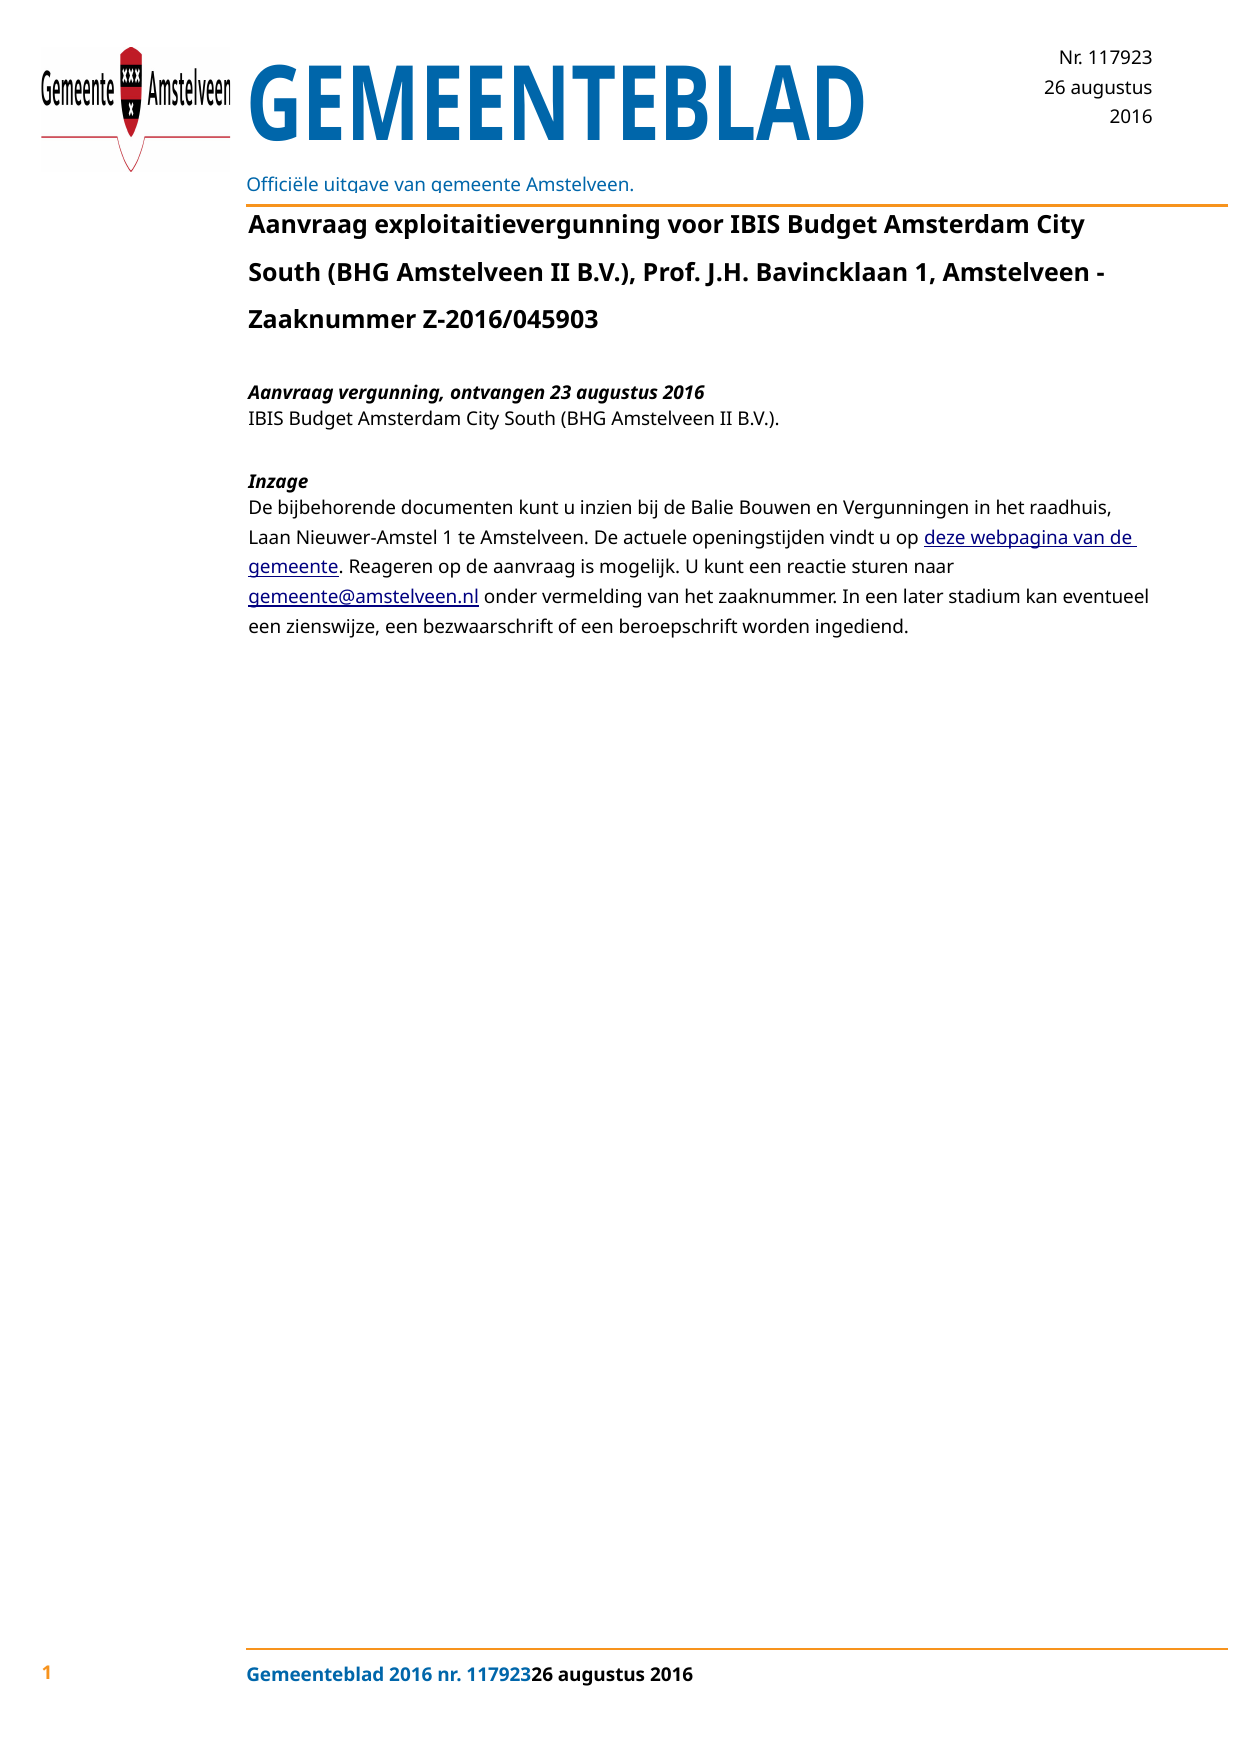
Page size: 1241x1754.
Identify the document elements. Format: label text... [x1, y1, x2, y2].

text Aanvraag vergunning, ontvangen 23 augustus 2016 [248, 379, 1152, 405]
text Inzage [248, 469, 1152, 494]
text IBIS Budget Amsterdam City South (BHG Amstelveen II B.V.). [248, 405, 1152, 431]
picture [41, 47, 231, 172]
text Aanvraag exploitaitievergunning voor IBIS Budget Amsterdam City South (BHG Amstelveen II B.V.), Prof. J.H. Bavincklaan 1, Amstelveen - Zaaknummer Z-2016/045903 [248, 207, 1152, 336]
text De bijbehorende documenten kunt u inzien bij de Balie Bouwen en Vergunningen in het raadhuis, Laan Nieuwer-Amstel 1 te Amstelveen. De actuele openingstijden vindt u op deze webpagina van de gemeente. Reageren op de aanvraag is mogelijk. U kunt een reactie sturen naar gemeente@amstelveen.nl onder vermelding van het zaaknummer. In een later stadium kan eventueel een zienswijze, een bezwaarschrift of een beroepschrift worden ingediend. [248, 494, 1152, 638]
